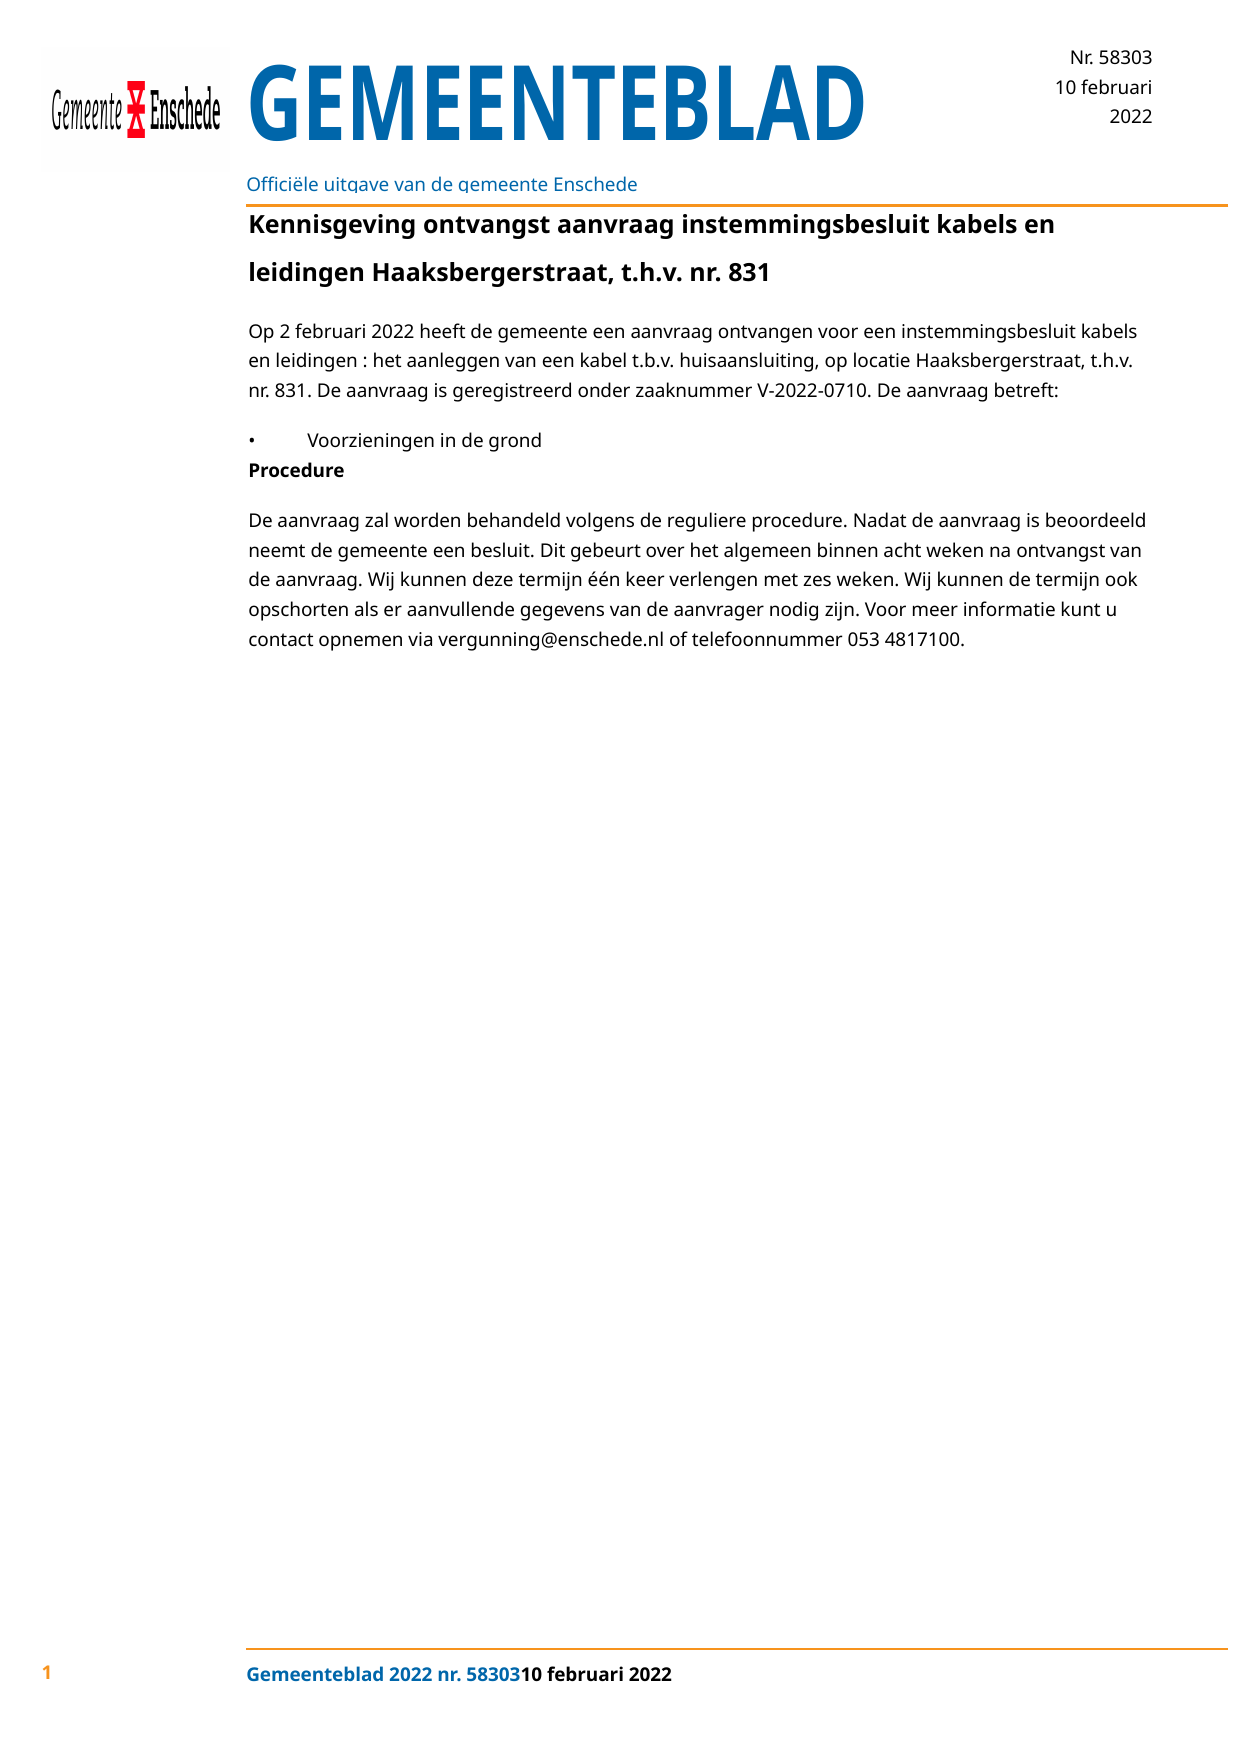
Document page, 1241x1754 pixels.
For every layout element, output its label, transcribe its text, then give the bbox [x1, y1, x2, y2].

text De aanvraag zal worden behandeld volgens de reguliere procedure. Nadat de aanvraag is beoordeeld neemt de gemeente een besluit. Dit gebeurt over het algemeen binnen acht weken na ontvangst van de aanvraag. Wij kunnen deze termijn één keer verlengen met zes weken. Wij kunnen de termijn ook opschorten als er aanvullende gegevens van de aanvrager nodig zijn. Voor meer informatie kunt u contact opnemen via vergunning@enschede.nl of telefoonnummer 053 4817100. [248, 507, 1152, 652]
picture [41, 47, 231, 172]
list Voorzieningen in de grond [248, 427, 1152, 453]
text Op 2 februari 2022 heeft de gemeente een aanvraag ontvangen voor een instemmingsbesluit kabels en leidingen : het aanleggen van een kabel t.b.v. huisaansluiting, op locatie Haaksbergerstraat, t.h.v. nr. 831. De aanvraag is geregistreerd onder zaaknummer V-2022-0710. De aanvraag betreft: [248, 318, 1152, 403]
text Procedure [248, 457, 1152, 483]
text Kennisgeving ontvangst aanvraag instemmingsbesluit kabels en leidingen Haaksbergerstraat, t.h.v. nr. 831 [248, 207, 1152, 288]
